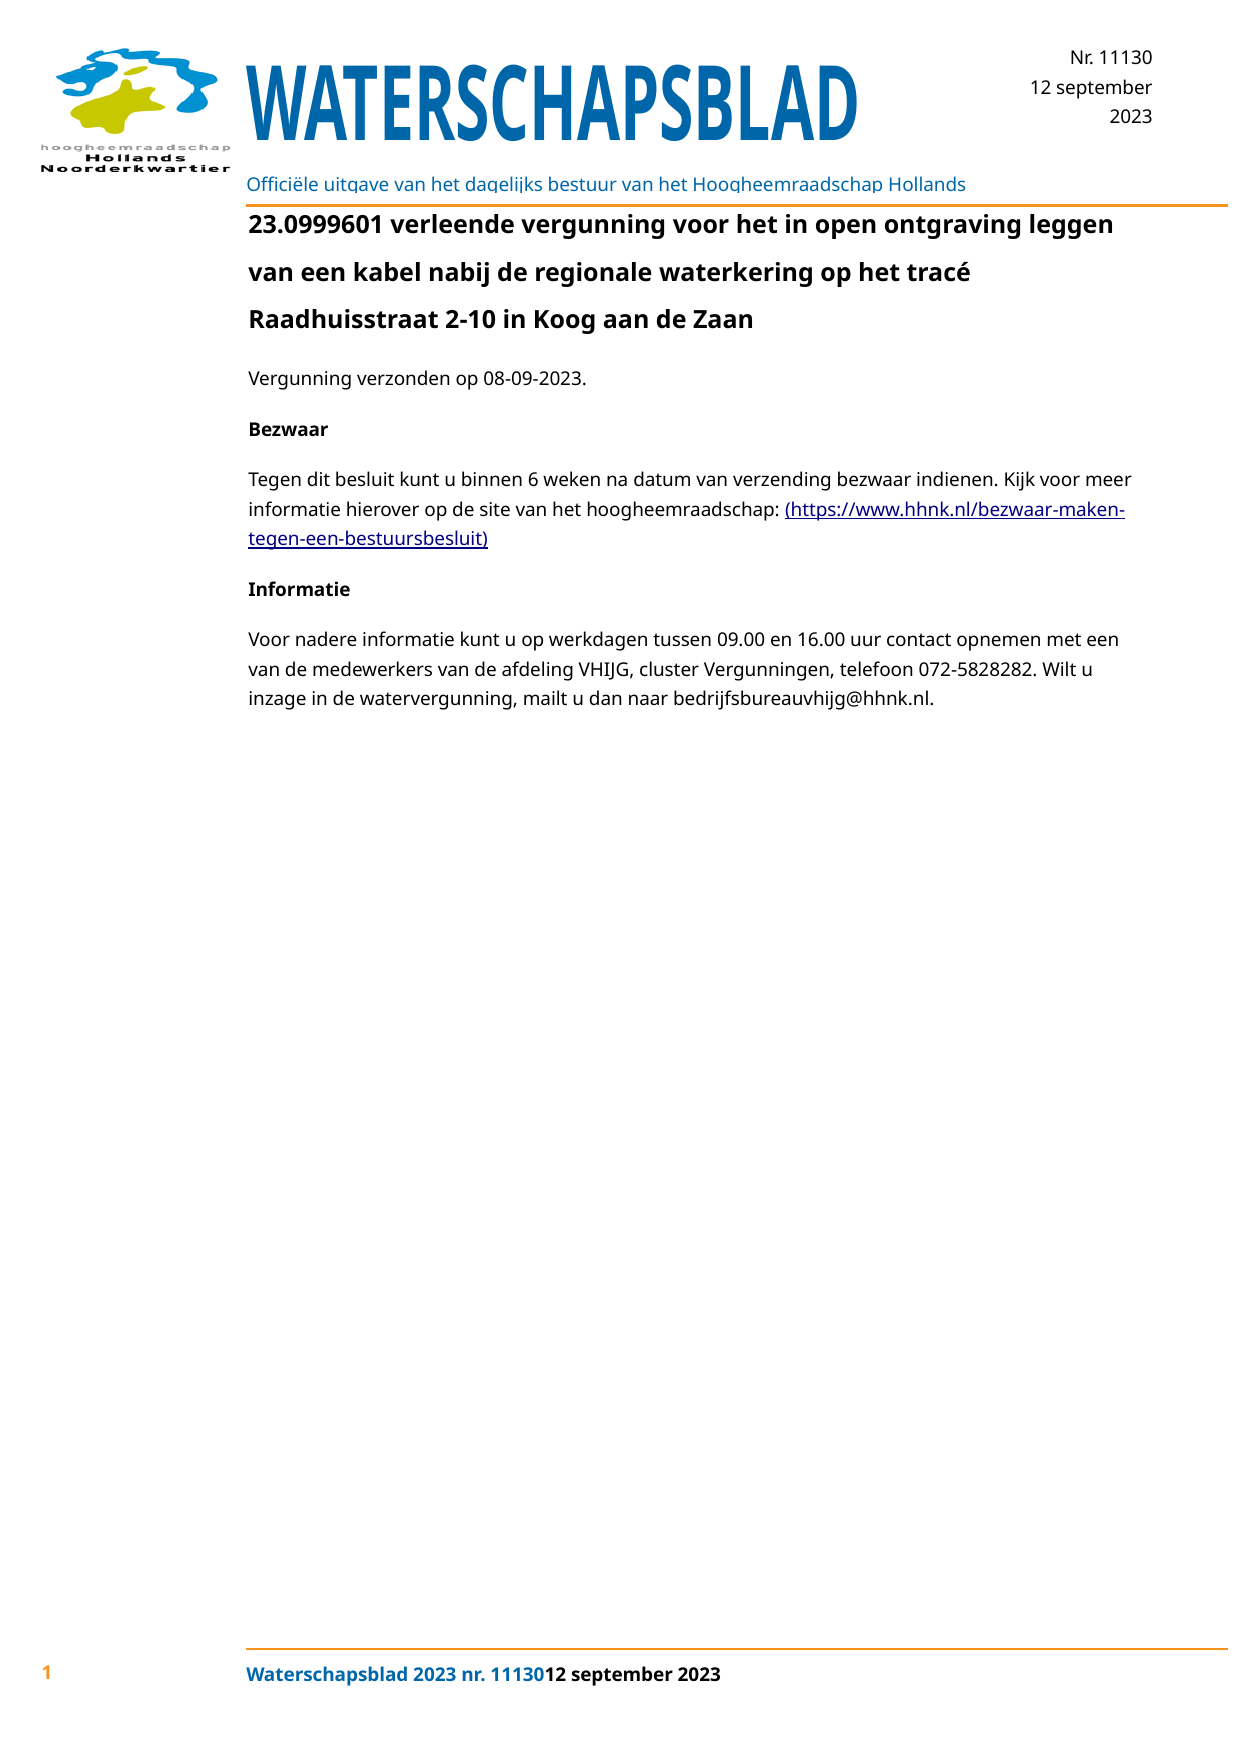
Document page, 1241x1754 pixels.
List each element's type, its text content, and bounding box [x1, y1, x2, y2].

picture [41, 47, 231, 172]
text Voor nadere informatie kunt u op werkdagen tussen 09.00 en 16.00 uur contact opnemen met een van de medewerkers van de afdeling VHIJG, cluster Vergunningen, telefoon 072-5828282. Wilt u inzage in de watervergunning, mailt u dan naar bedrijfsbureauvhijg@hhnk.nl. [248, 626, 1152, 711]
text Vergunning verzonden op 08-09-2023. [248, 366, 1152, 391]
text Tegen dit besluit kunt u binnen 6 weken na datum van verzending bezwaar indienen. Kijk voor meer informatie hierover op de site van het hoogheemraadschap: (https://www.hhnk.nl/bezwaar-maken-tegen-een-bestuursbesluit) [248, 466, 1152, 551]
text Bezwaar [248, 416, 1152, 442]
text Informatie [248, 576, 1152, 602]
text 23.0999601 verleende vergunning voor het in open ontgraving leggen van een kabel nabij de regionale waterkering op het tracé Raadhuisstraat 2-10 in Koog aan de Zaan [248, 207, 1152, 336]
